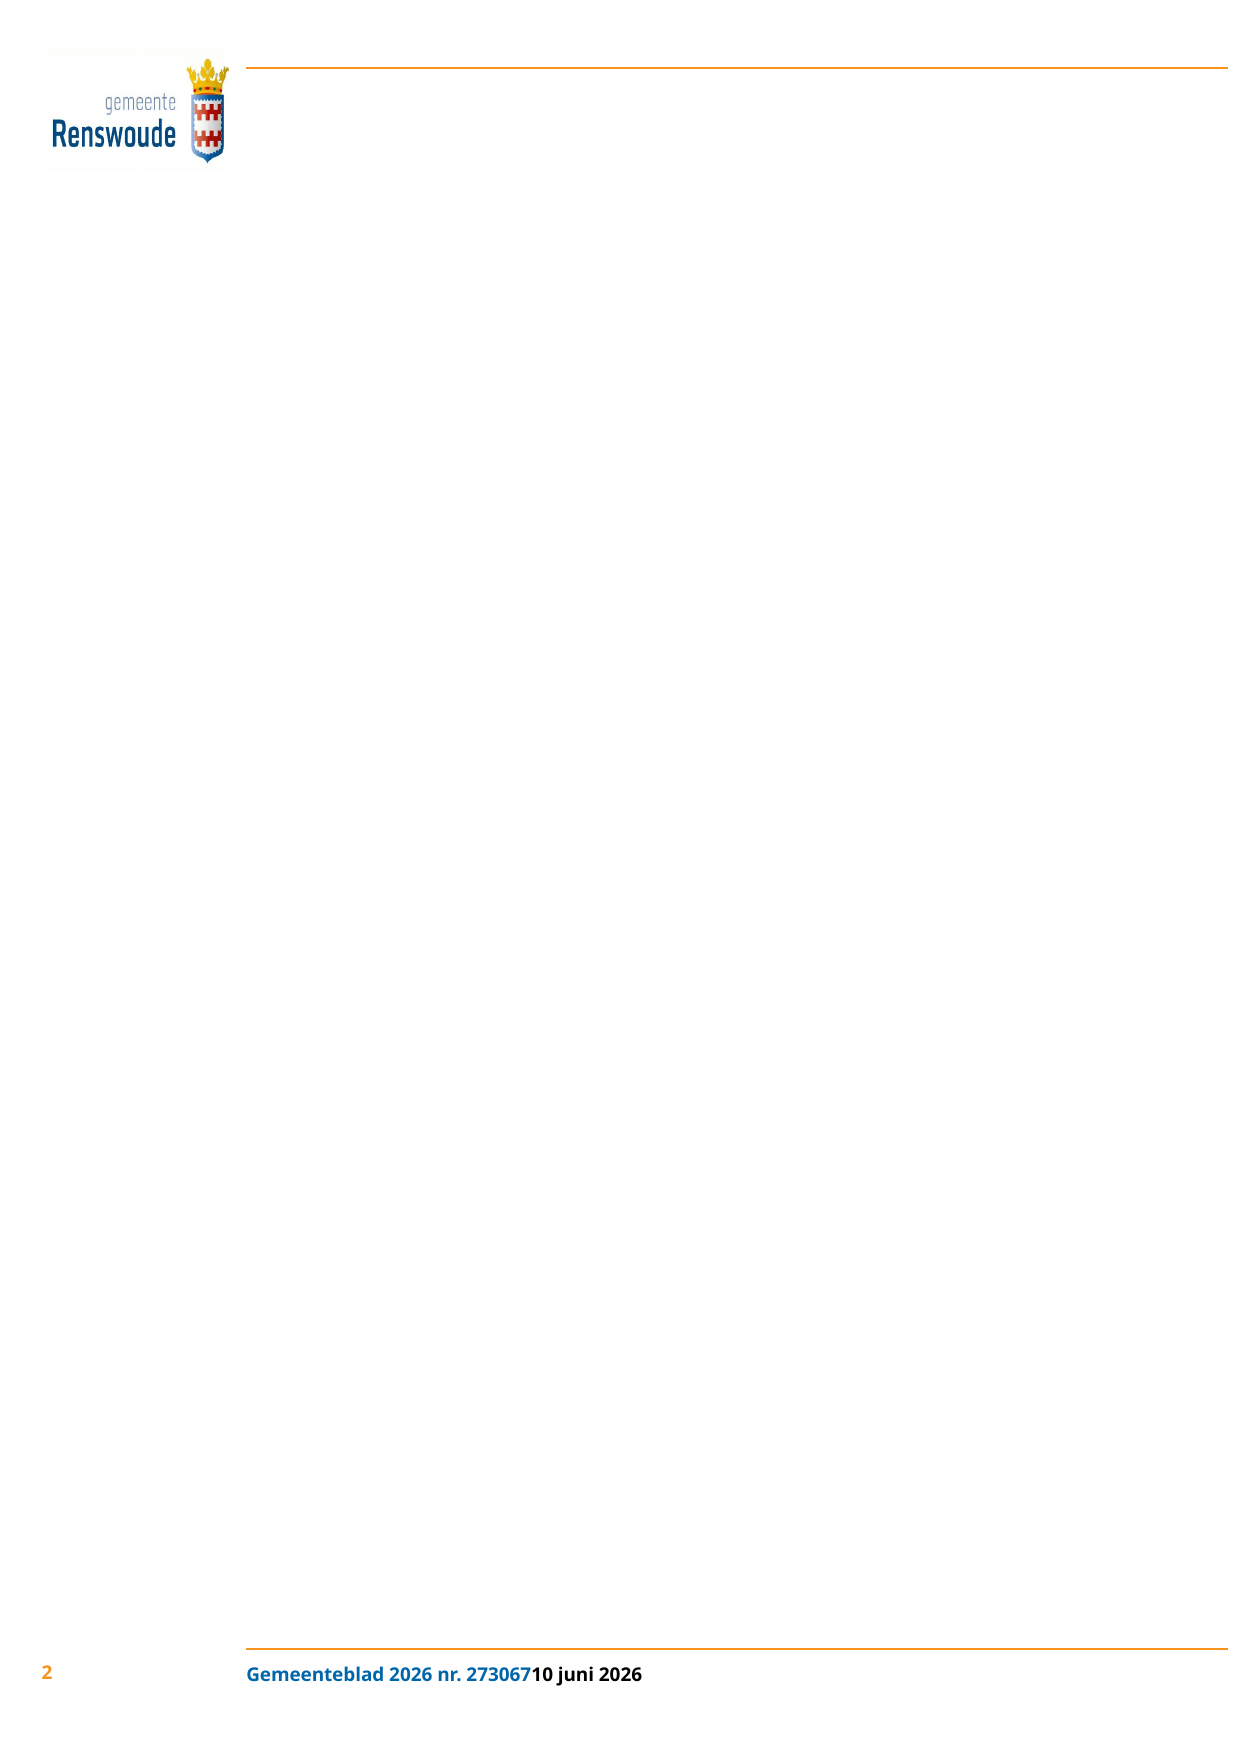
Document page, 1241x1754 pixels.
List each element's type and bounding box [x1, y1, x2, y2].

picture [41, 47, 231, 172]
